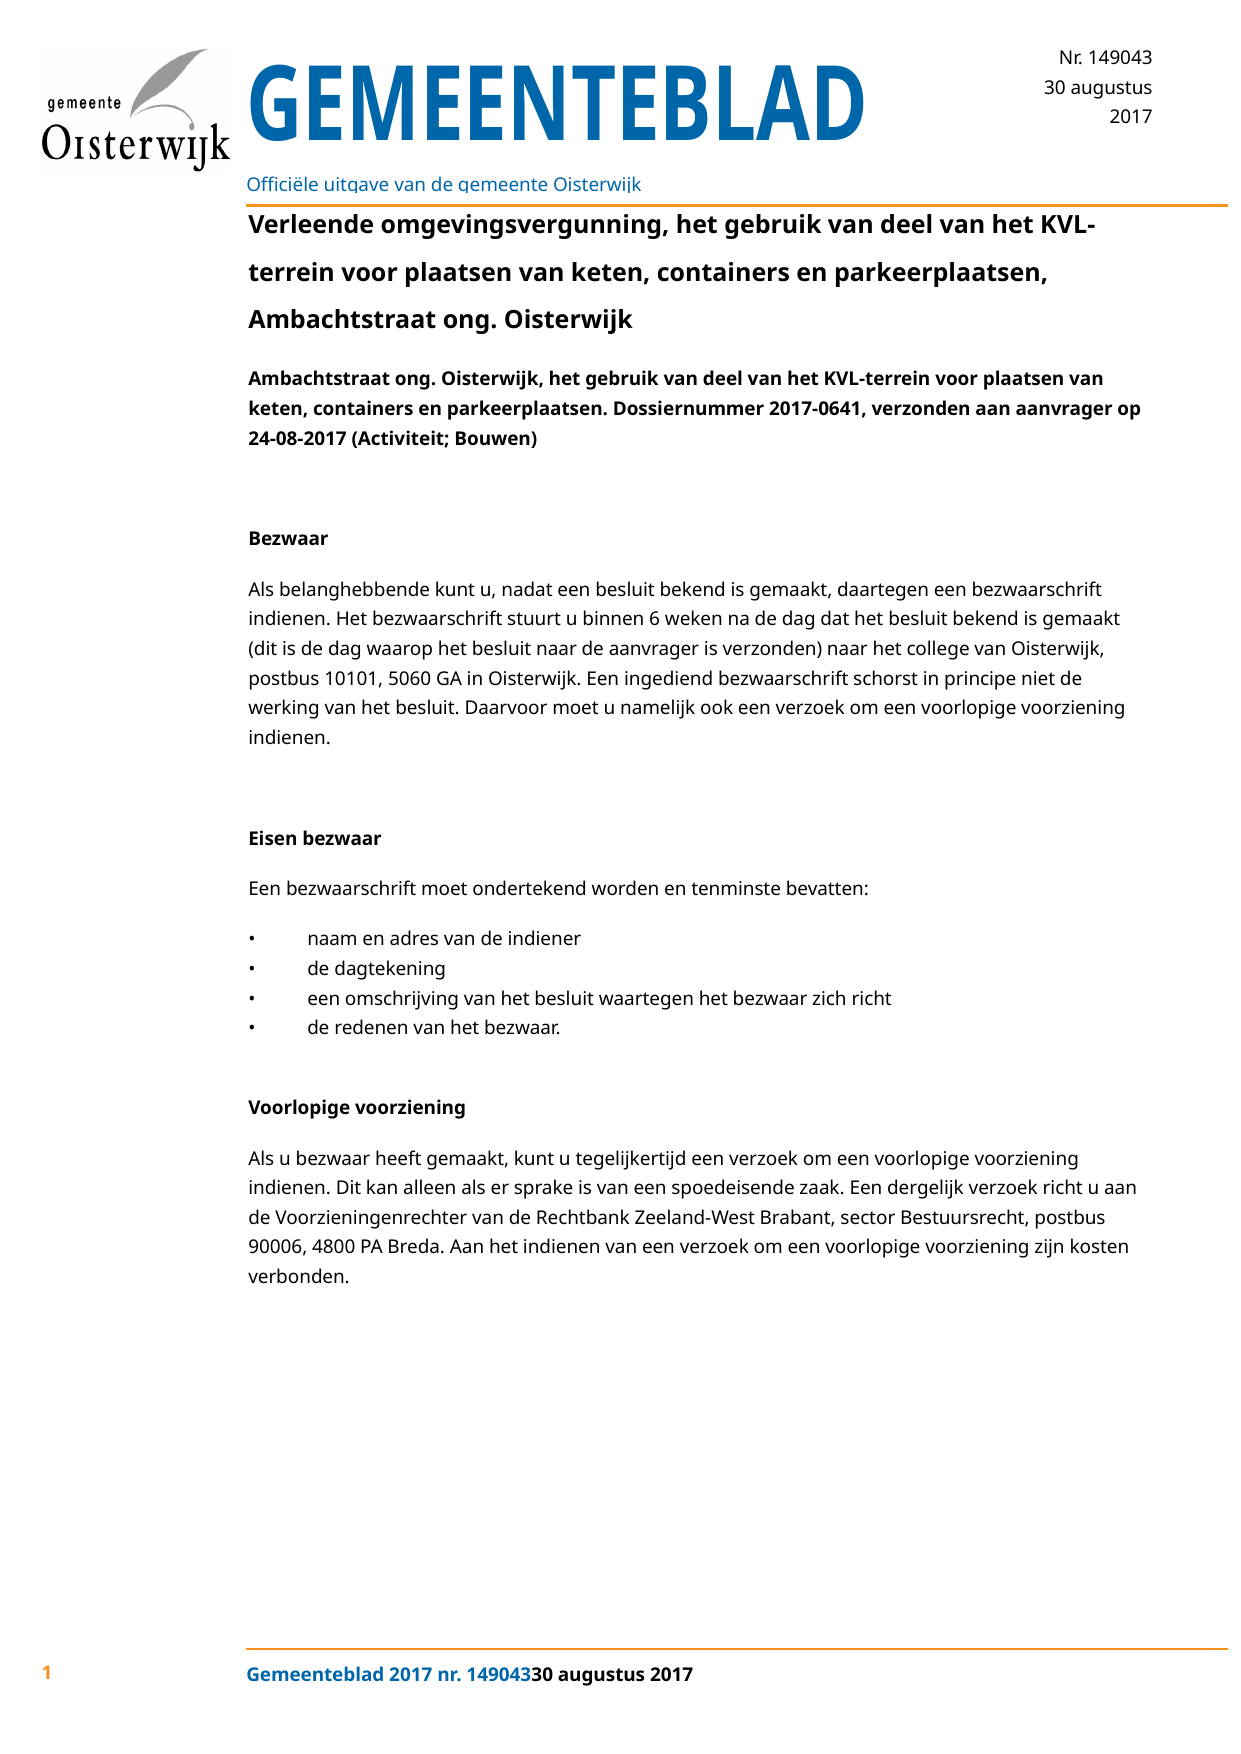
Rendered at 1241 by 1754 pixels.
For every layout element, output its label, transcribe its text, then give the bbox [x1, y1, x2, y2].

text Als belanghebbende kunt u, nadat een besluit bekend is gemaakt, daartegen een bezwaarschrift indienen. Het bezwaarschrift stuurt u binnen 6 weken na de dag dat het besluit bekend is gemaakt (dit is de dag waarop het besluit naar de aanvrager is verzonden) naar het college van Oisterwijk, postbus 10101, 5060 GA in Oisterwijk. Een ingediend bezwaarschrift schorst in principe niet de werking van het besluit. Daarvoor moet u namelijk ook een verzoek om een voorlopige voorziening indienen. [248, 576, 1152, 749]
text Ambachtstraat ong. Oisterwijk, het gebruik van deel van het KVL-terrein voor plaatsen van keten, containers en parkeerplaatsen. Dossiernummer 2017-0641, verzonden aan aanvrager op 24-08-2017 (Activiteit; Bouwen) [248, 366, 1152, 450]
text Als u bezwaar heeft gemaakt, kunt u tegelijkertijd een verzoek om een voorlopige voorziening indienen. Dit kan alleen als er sprake is van een spoedeisende zaak. Een dergelijk verzoek richt u aan de Voorzieningenrechter van de Rechtbank Zeeland-West Brabant, sector Bestuursrecht, postbus 90006, 4800 PA Breda. Aan het indienen van een verzoek om een voorlopige voorziening zijn kosten verbonden. [248, 1145, 1152, 1289]
picture [41, 47, 231, 172]
text Verleende omgevingsvergunning, het gebruik van deel van het KVL-terrein voor plaatsen van keten, containers en parkeerplaatsen, Ambachtstraat ong. Oisterwijk [248, 207, 1152, 336]
list de dagtekening [248, 955, 1152, 981]
list een omschrijving van het besluit waartegen het bezwaar zich richt [248, 985, 1152, 1010]
text Eisen bezwaar [248, 825, 1152, 850]
text Een bezwaarschrift moet ondertekend worden en tenminste bevatten: [248, 875, 1152, 901]
list naam en adres van de indiener [248, 926, 1152, 951]
text Voorlopige voorziening [248, 1094, 1152, 1120]
list de redenen van het bezwaar. [248, 1014, 1152, 1040]
text Bezwaar [248, 526, 1152, 551]
